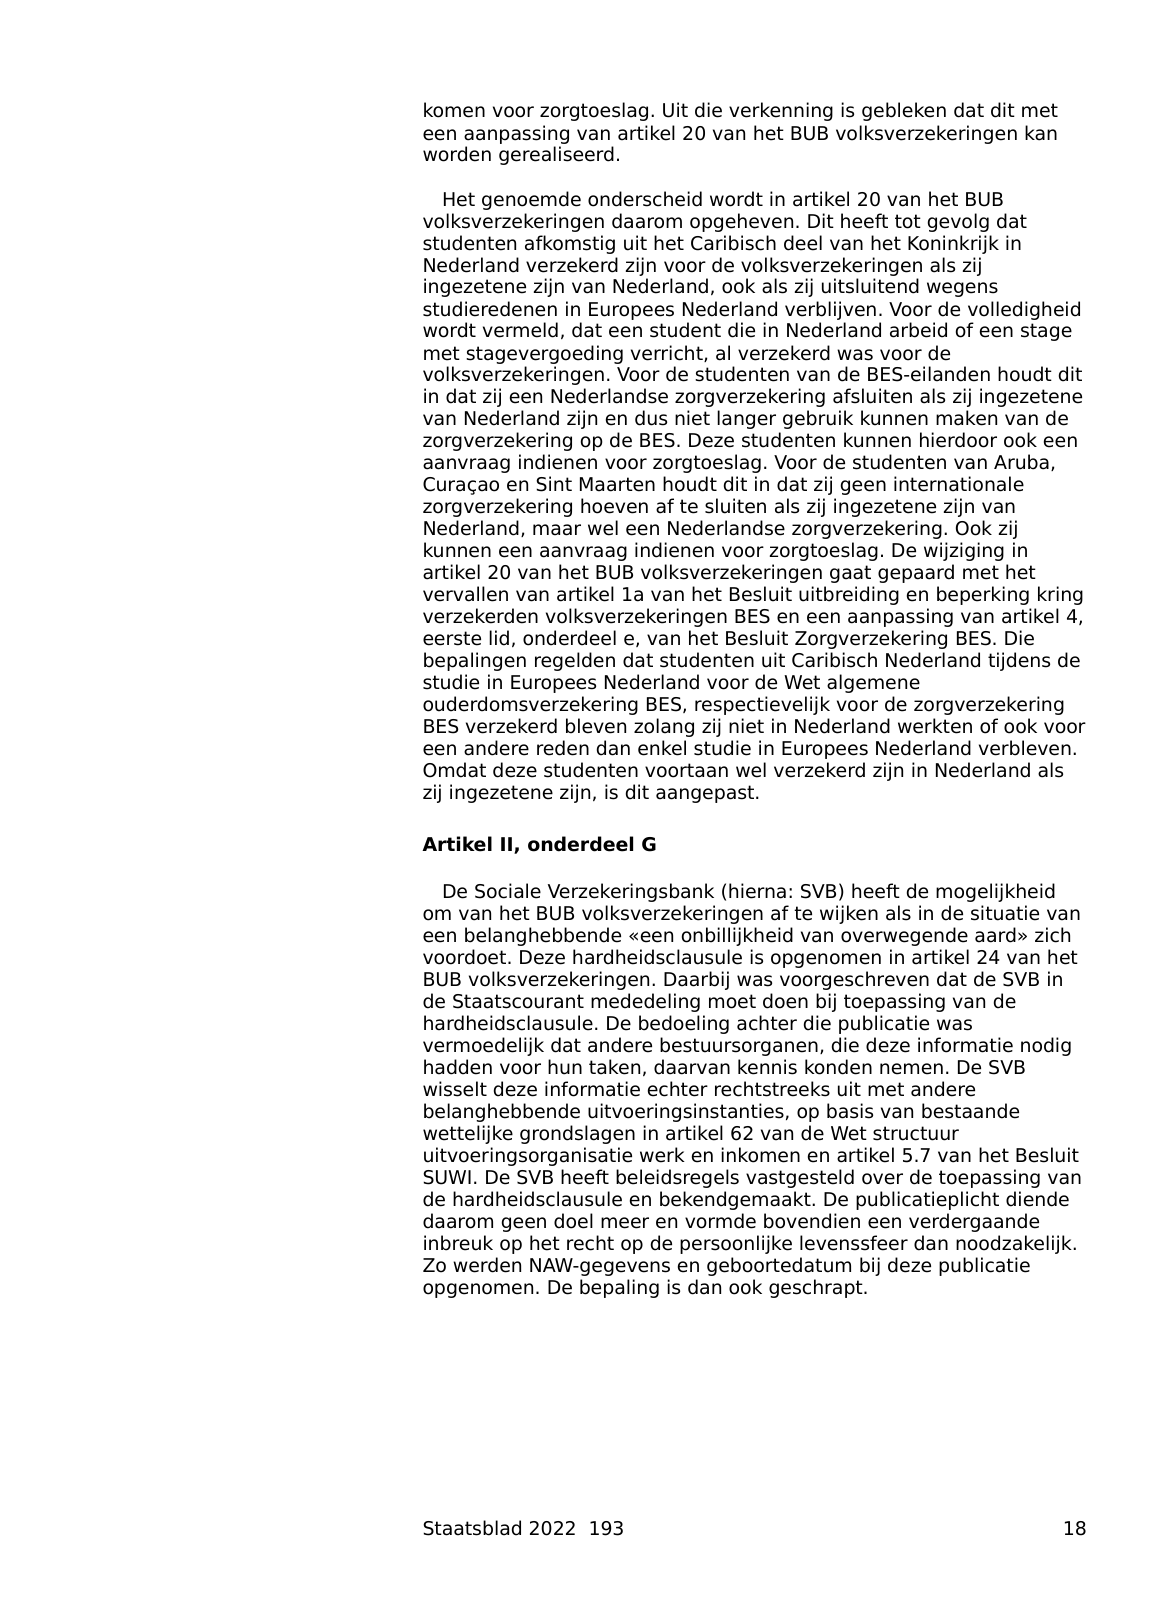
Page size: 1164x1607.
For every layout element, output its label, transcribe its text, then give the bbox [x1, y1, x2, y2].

text komen voor zorgtoeslag. Uit die verkenning is gebleken dat dit met een aanpassing van artikel 20 van het BUB volksverzekeringen kan worden gerealiseerd. [422, 100, 1087, 166]
text De Sociale Verzekeringsbank (hierna: SVB) heeft de mogelijkheid om van het BUB volksverzekeringen af te wijken als in de situatie van een belanghebbende «een onbillijkheid van overwegende aard» zich voordoet. Deze hardheidsclausule is opgenomen in artikel 24 van het BUB volksverzekeringen. Daarbij was voorgeschreven dat de SVB in de Staatscourant mededeling moet doen bij toepassing van de hardheidsclausule. De bedoeling achter die publicatie was vermoedelijk dat andere bestuursorganen, die deze informatie nodig hadden voor hun taken, daarvan kennis konden nemen. De SVB wisselt deze informatie echter rechtstreeks uit met andere belanghebbende uitvoeringsinstanties, op basis van bestaande wettelijke grondslagen in artikel 62 van de Wet structuur uitvoeringsorganisatie werk en inkomen en artikel 5.7 van het Besluit SUWI. De SVB heeft beleidsregels vastgesteld over de toepassing van de hardheidsclausule en bekendgemaakt. De publicatieplicht diende daarom geen doel meer en vormde bovendien een verdergaande inbreuk op het recht op de persoonlijke levenssfeer dan noodzakelijk. Zo werden NAW-gegevens en geboortedatum bij deze publicatie opgenomen. De bepaling is dan ook geschrapt. [422, 881, 1087, 1298]
subtitle Artikel II, onderdeel G [422, 834, 1087, 856]
text Het genoemde onderscheid wordt in artikel 20 van het BUB volksverzekeringen daarom opgeheven. Dit heeft tot gevolg dat studenten afkomstig uit het Caribisch deel van het Koninkrijk in Nederland verzekerd zijn voor de volksverzekeringen als zij ingezetene zijn van Nederland, ook als zij uitsluitend wegens studieredenen in Europees Nederland verblijven. Voor de volledigheid wordt vermeld, dat een student die in Nederland arbeid of een stage met stagevergoeding verricht, al verzekerd was voor de volksverzekeringen. Voor de studenten van de BES-eilanden houdt dit in dat zij een Nederlandse zorgverzekering afsluiten als zij ingezetene van Nederland zijn en dus niet langer gebruik kunnen maken van de zorgverzekering op de BES. Deze studenten kunnen hierdoor ook een aanvraag indienen voor zorgtoeslag. Voor de studenten van Aruba, Curaçao en Sint Maarten houdt dit in dat zij geen internationale zorgverzekering hoeven af te sluiten als zij ingezetene zijn van Nederland, maar wel een Nederlandse zorgverzekering. Ook zij kunnen een aanvraag indienen voor zorgtoeslag. De wijziging in artikel 20 van het BUB volksverzekeringen gaat gepaard met het vervallen van artikel 1a van het Besluit uitbreiding en beperking kring verzekerden volksverzekeringen BES en een aanpassing van artikel 4, eerste lid, onderdeel e, van het Besluit Zorgverzekering BES. Die bepalingen regelden dat studenten uit Caribisch Nederland tijdens de studie in Europees Nederland voor de Wet algemene ouderdomsverzekering BES, respectievelijk voor de zorgverzekering BES verzekerd bleven zolang zij niet in Nederland werkten of ook voor een andere reden dan enkel studie in Europees Nederland verbleven. Omdat deze studenten voortaan wel verzekerd zijn in Nederland als zij ingezetene zijn, is dit aangepast. [422, 188, 1087, 804]
